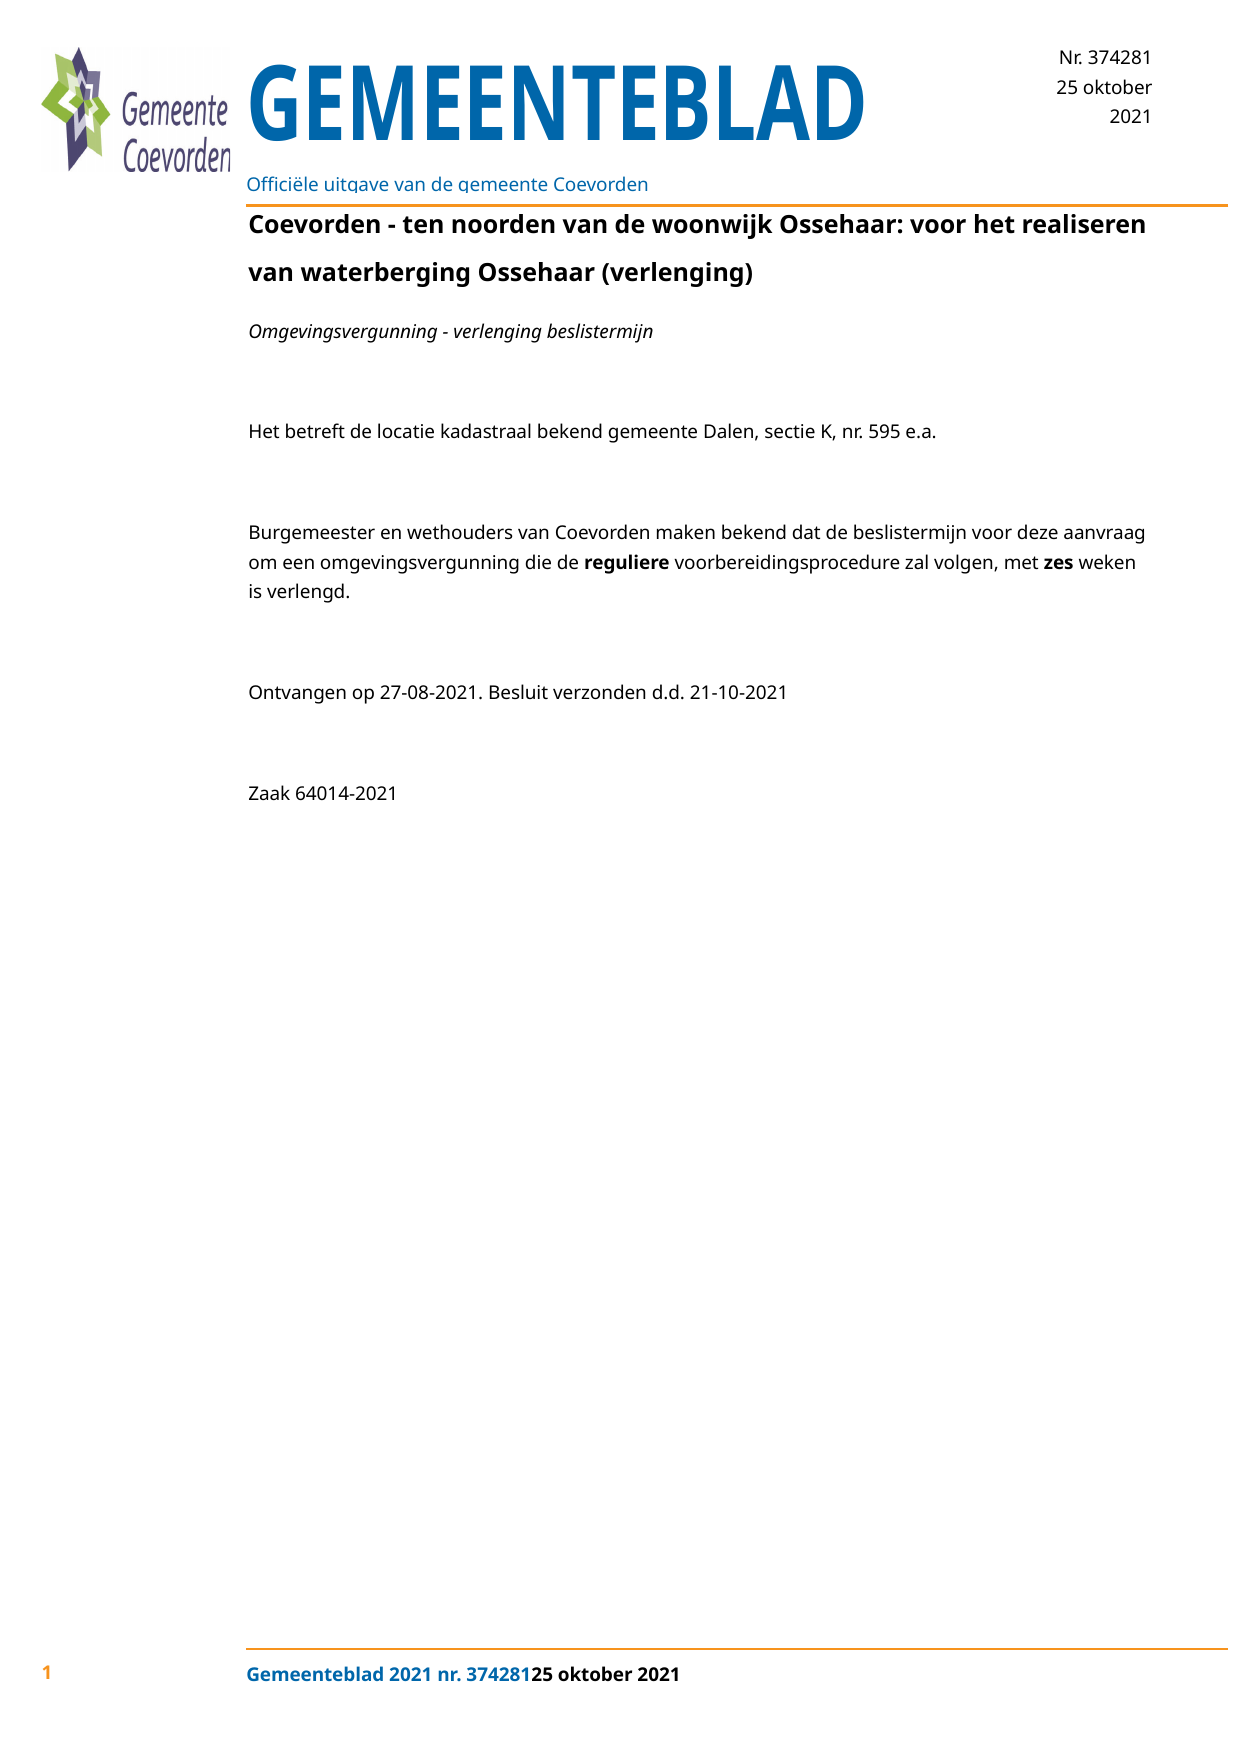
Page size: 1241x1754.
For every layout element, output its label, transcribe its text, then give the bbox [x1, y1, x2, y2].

text Zaak 64014-2021 [248, 780, 1152, 806]
text Burgemeester en wethouders van Coevorden maken bekend dat de beslistermijn voor deze aanvraag om een omgevingsvergunning die de reguliere voorbereidingsprocedure zal volgen, met zes weken is verlengd. [248, 519, 1152, 604]
text Ontvangen op 27-08-2021. Besluit verzonden d.d. 21-10-2021 [248, 679, 1152, 705]
text Omgevingsvergunning - verlenging beslistermijn [248, 318, 1152, 344]
text Het betreft de locatie kadastraal bekend gemeente Dalen, sectie K, nr. 595 e.a. [248, 419, 1152, 444]
picture [41, 47, 231, 172]
text Coevorden - ten noorden van de woonwijk Ossehaar: voor het realiseren van waterberging Ossehaar (verlenging) [248, 207, 1152, 288]
